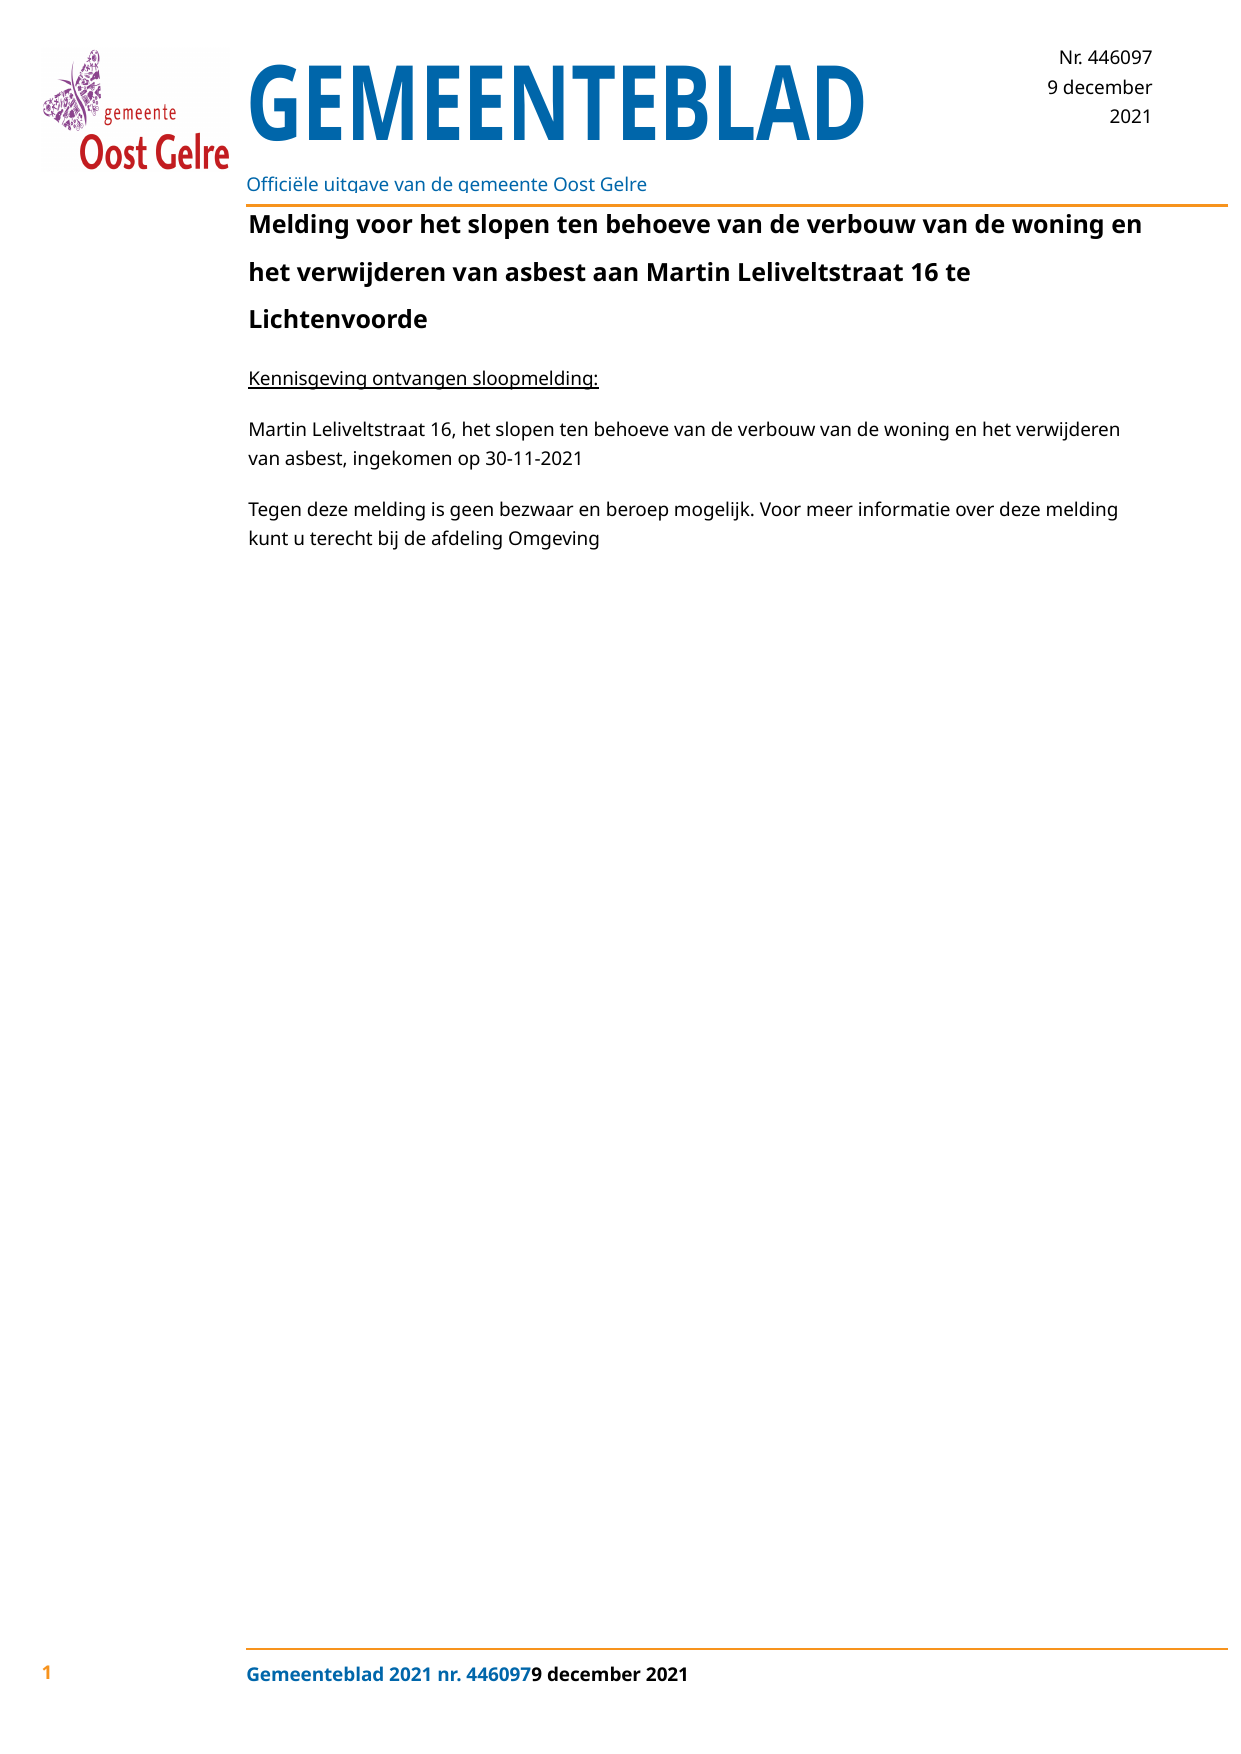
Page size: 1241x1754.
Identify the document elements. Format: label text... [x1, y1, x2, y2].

text Kennisgeving ontvangen sloopmelding: [248, 366, 1152, 391]
text Melding voor het slopen ten behoeve van de verbouw van de woning en het verwijderen van asbest aan Martin Leliveltstraat 16 te Lichtenvoorde [248, 207, 1152, 336]
text Martin Leliveltstraat 16, het slopen ten behoeve van de verbouw van de woning en het verwijderen van asbest, ingekomen op 30-11-2021 [248, 416, 1152, 471]
picture [41, 47, 231, 172]
text Tegen deze melding is geen bezwaar en beroep mogelijk. Voor meer informatie over deze melding kunt u terecht bij de afdeling Omgeving [248, 496, 1152, 551]
